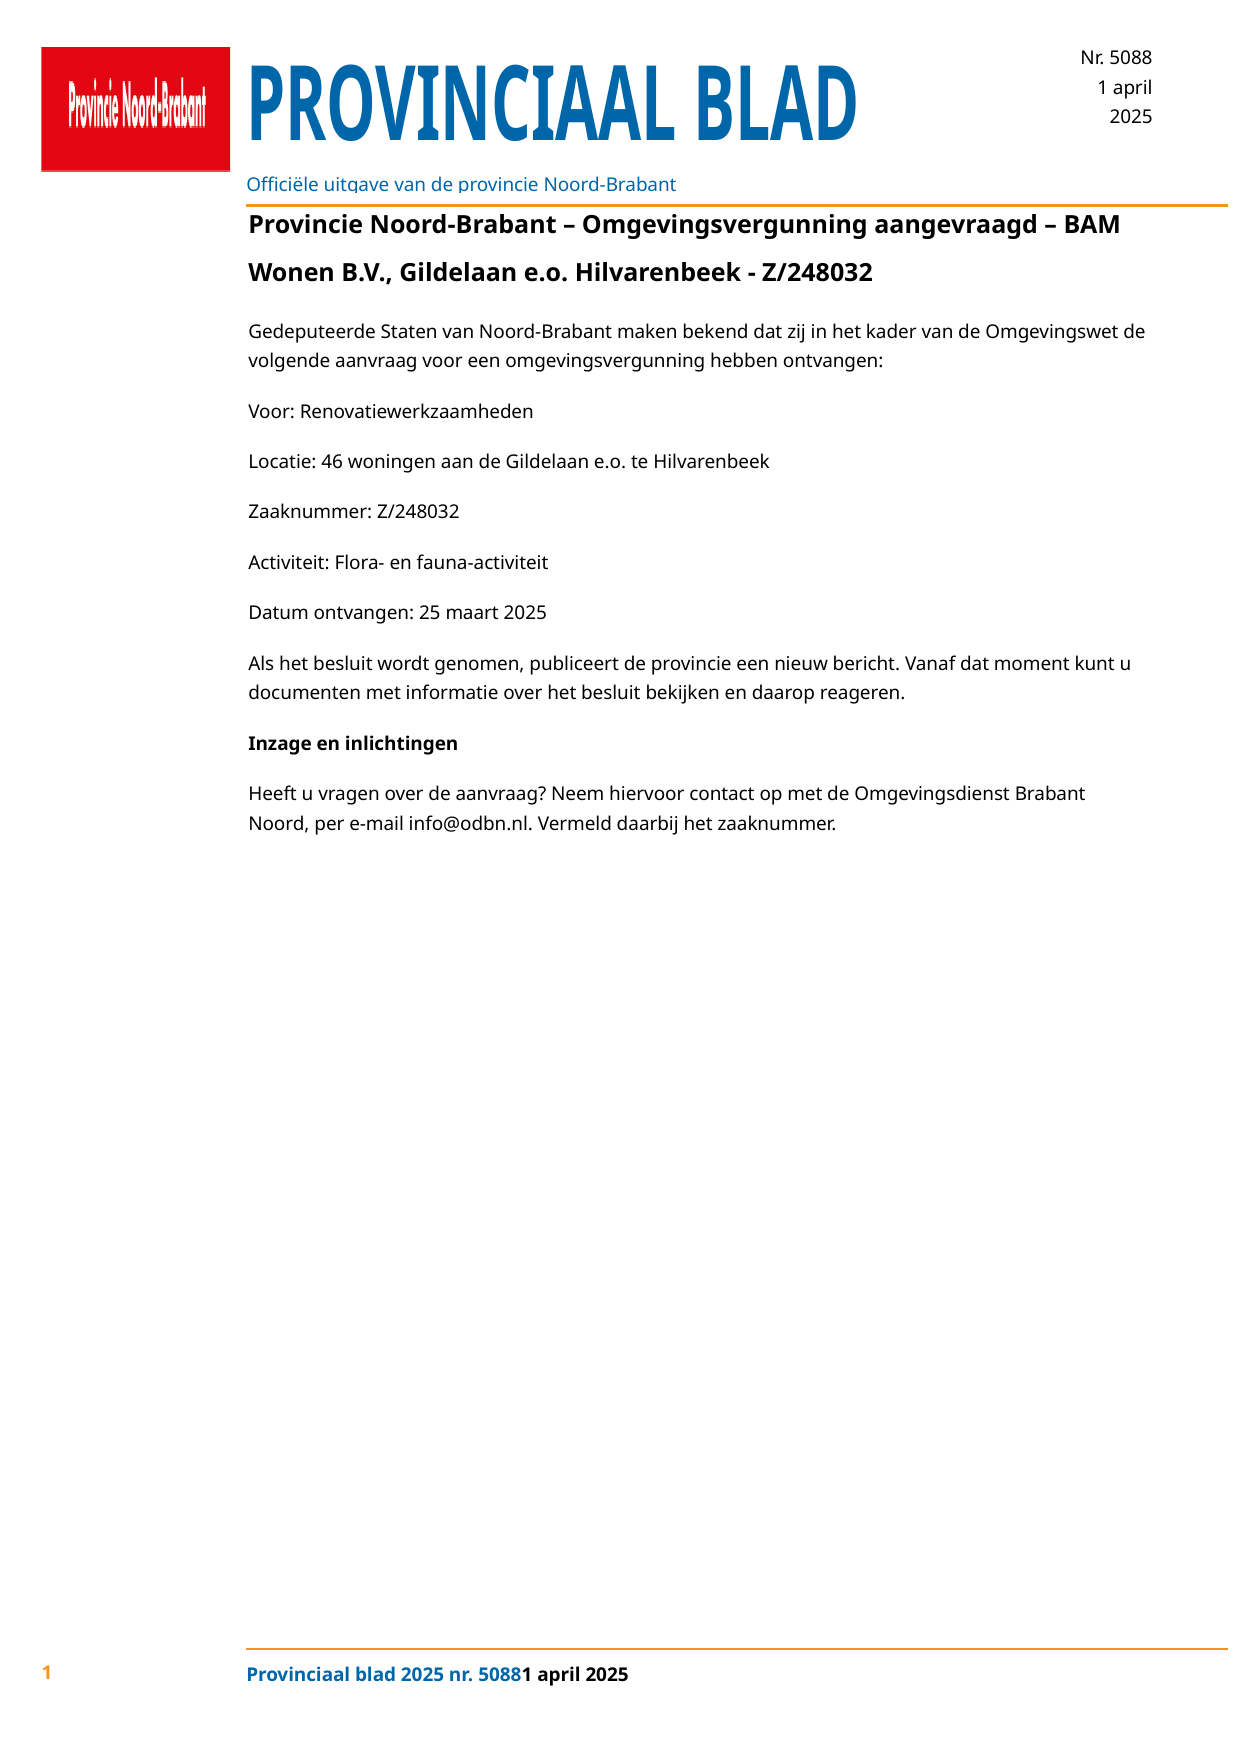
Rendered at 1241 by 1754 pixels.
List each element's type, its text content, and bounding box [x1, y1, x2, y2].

text Locatie: 46 woningen aan de Gildelaan e.o. te Hilvarenbeek [248, 448, 1152, 474]
text Als het besluit wordt genomen, publiceert de provincie een nieuw bericht. Vanaf dat moment kunt u documenten met informatie over het besluit bekijken en daarop reageren. [248, 650, 1152, 705]
text Inzage en inlichtingen [248, 730, 1152, 756]
text Datum ontvangen: 25 maart 2025 [248, 599, 1152, 625]
text Gedeputeerde Staten van Noord-Brabant maken bekend dat zij in het kader van de Omgevingswet de volgende aanvraag voor een omgevingsvergunning hebben ontvangen: [248, 318, 1152, 373]
text Zaaknummer: Z/248032 [248, 499, 1152, 524]
picture [41, 47, 231, 172]
text Activiteit: Flora- en fauna-activiteit [248, 549, 1152, 575]
text Voor: Renovatiewerkzaamheden [248, 398, 1152, 424]
text Heeft u vragen over de aanvraag? Neem hiervoor contact op met de Omgevingsdienst Brabant Noord, per e-mail info@odbn.nl. Vermeld daarbij het zaaknummer. [248, 780, 1152, 836]
text Provincie Noord-Brabant – Omgevingsvergunning aangevraagd – BAM Wonen B.V., Gildelaan e.o. Hilvarenbeek - Z/248032 [248, 207, 1152, 288]
